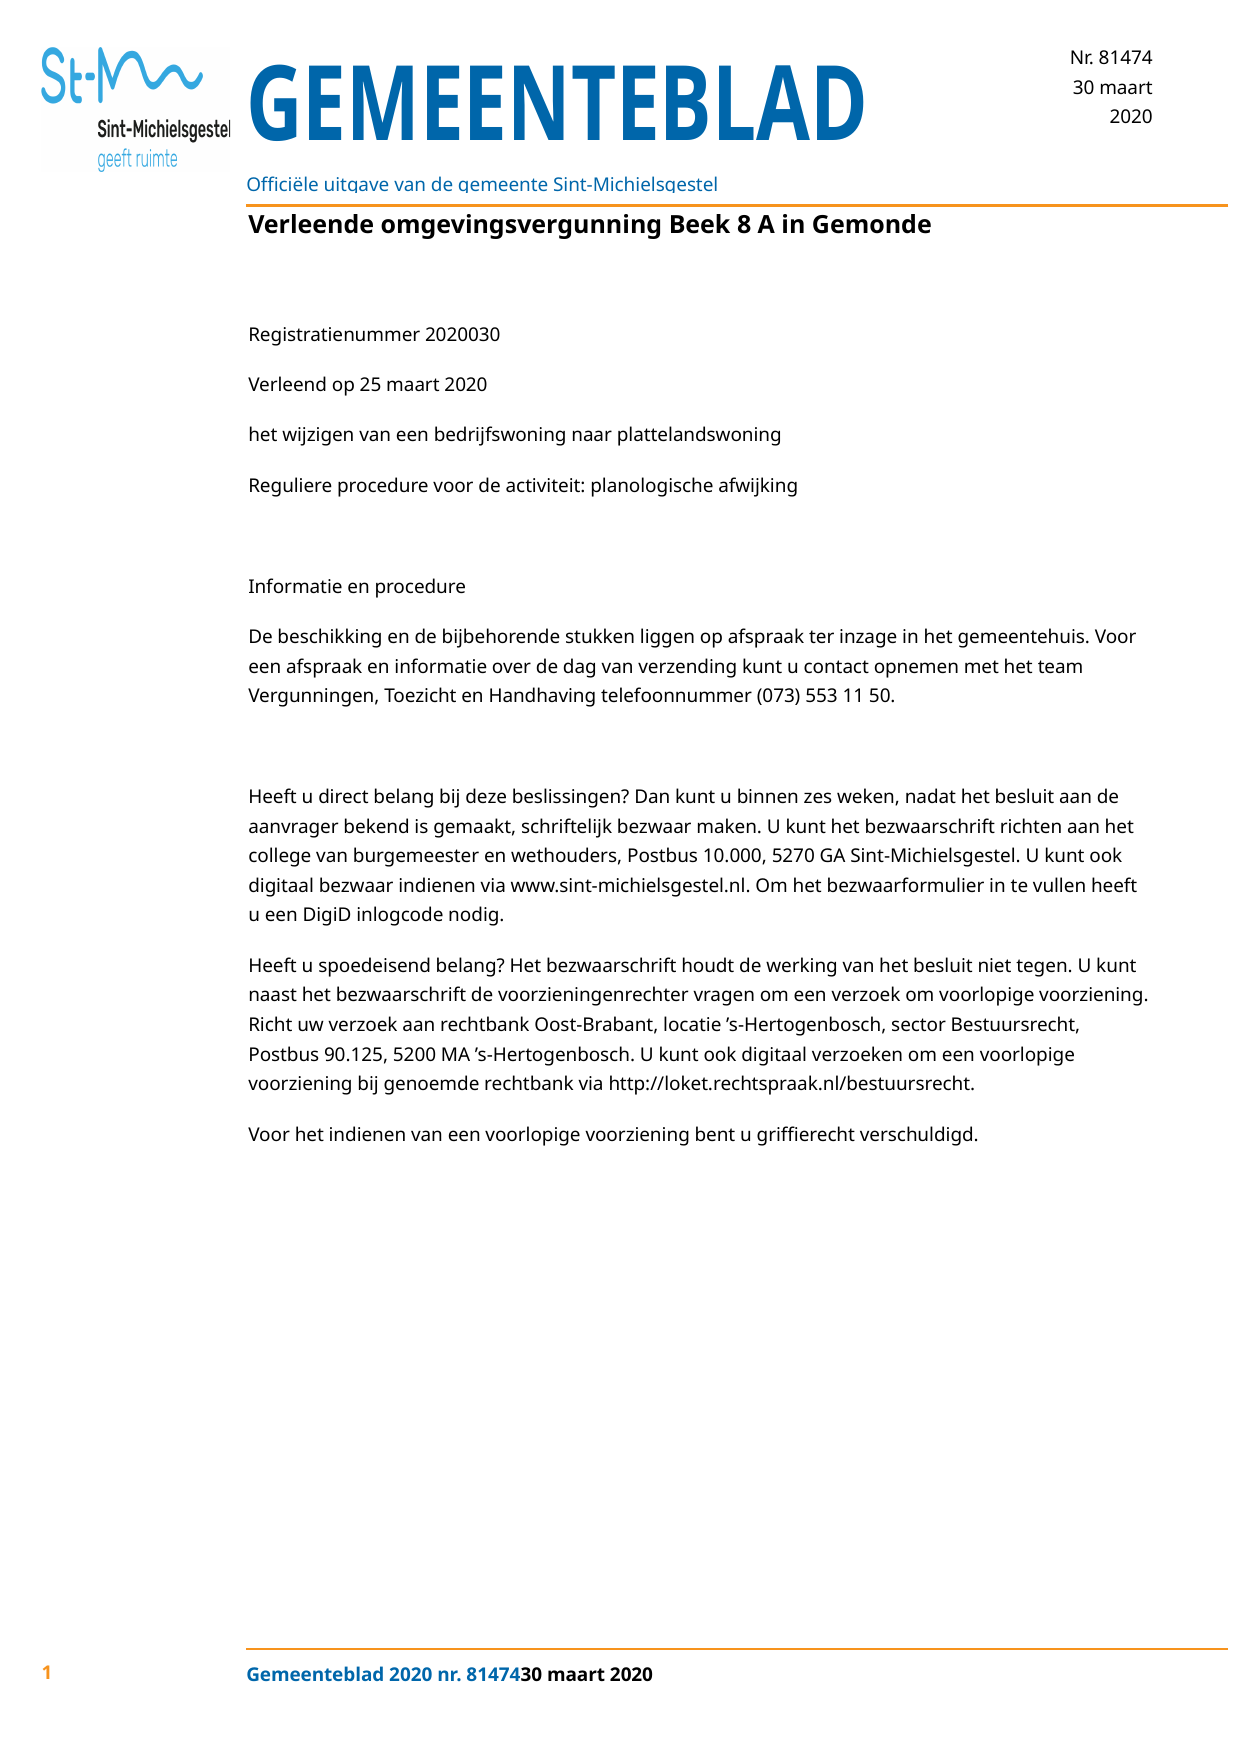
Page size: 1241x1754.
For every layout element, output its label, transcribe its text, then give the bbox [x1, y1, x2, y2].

text Heeft u direct belang bij deze beslissingen? Dan kunt u binnen zes weken, nadat het besluit aan de aanvrager bekend is gemaakt, schriftelijk bezwaar maken. U kunt het bezwaarschrift richten aan het college van burgemeester en wethouders, Postbus 10.000, 5270 GA Sint-Michielsgestel. U kunt ook digitaal bezwaar indienen via www.sint-michielsgestel.nl. Om het bezwaarformulier in te vullen heeft u een DigiD inlogcode nodig. [248, 783, 1152, 927]
text Verleende omgevingsvergunning Beek 8 A in Gemonde [248, 207, 1152, 241]
text Heeft u spoedeisend belang? Het bezwaarschrift houdt de werking van het besluit niet tegen. U kunt naast het bezwaarschrift de voorzieningenrechter vragen om een verzoek om voorlopige voorziening. Richt uw verzoek aan rechtbank Oost-Brabant, locatie ’s-Hertogenbosch, sector Bestuursrecht, Postbus 90.125, 5200 MA ’s-Hertogenbosch. U kunt ook digitaal verzoeken om een voorlopige voorziening bij genoemde rechtbank via http://loket.rechtspraak.nl/bestuursrecht. [248, 952, 1152, 1096]
picture [41, 47, 231, 172]
text Informatie en procedure [248, 573, 1152, 598]
text Voor het indienen van een voorlopige voorziening bent u griffierecht verschuldigd. [248, 1121, 1152, 1146]
text het wijzigen van een bedrijfswoning naar plattelandswoning [248, 422, 1152, 447]
text Reguliere procedure voor de activiteit: planologische afwijking [248, 472, 1152, 498]
text De beschikking en de bijbehorende stukken liggen op afspraak ter inzage in het gemeentehuis. Voor een afspraak en informatie over de dag van verzending kunt u contact opnemen met het team Vergunningen, Toezicht en Handhaving telefoonnummer (073) 553 11 50. [248, 623, 1152, 708]
text Registratienummer 2020030 [248, 321, 1152, 346]
text Verleend op 25 maart 2020 [248, 371, 1152, 397]
